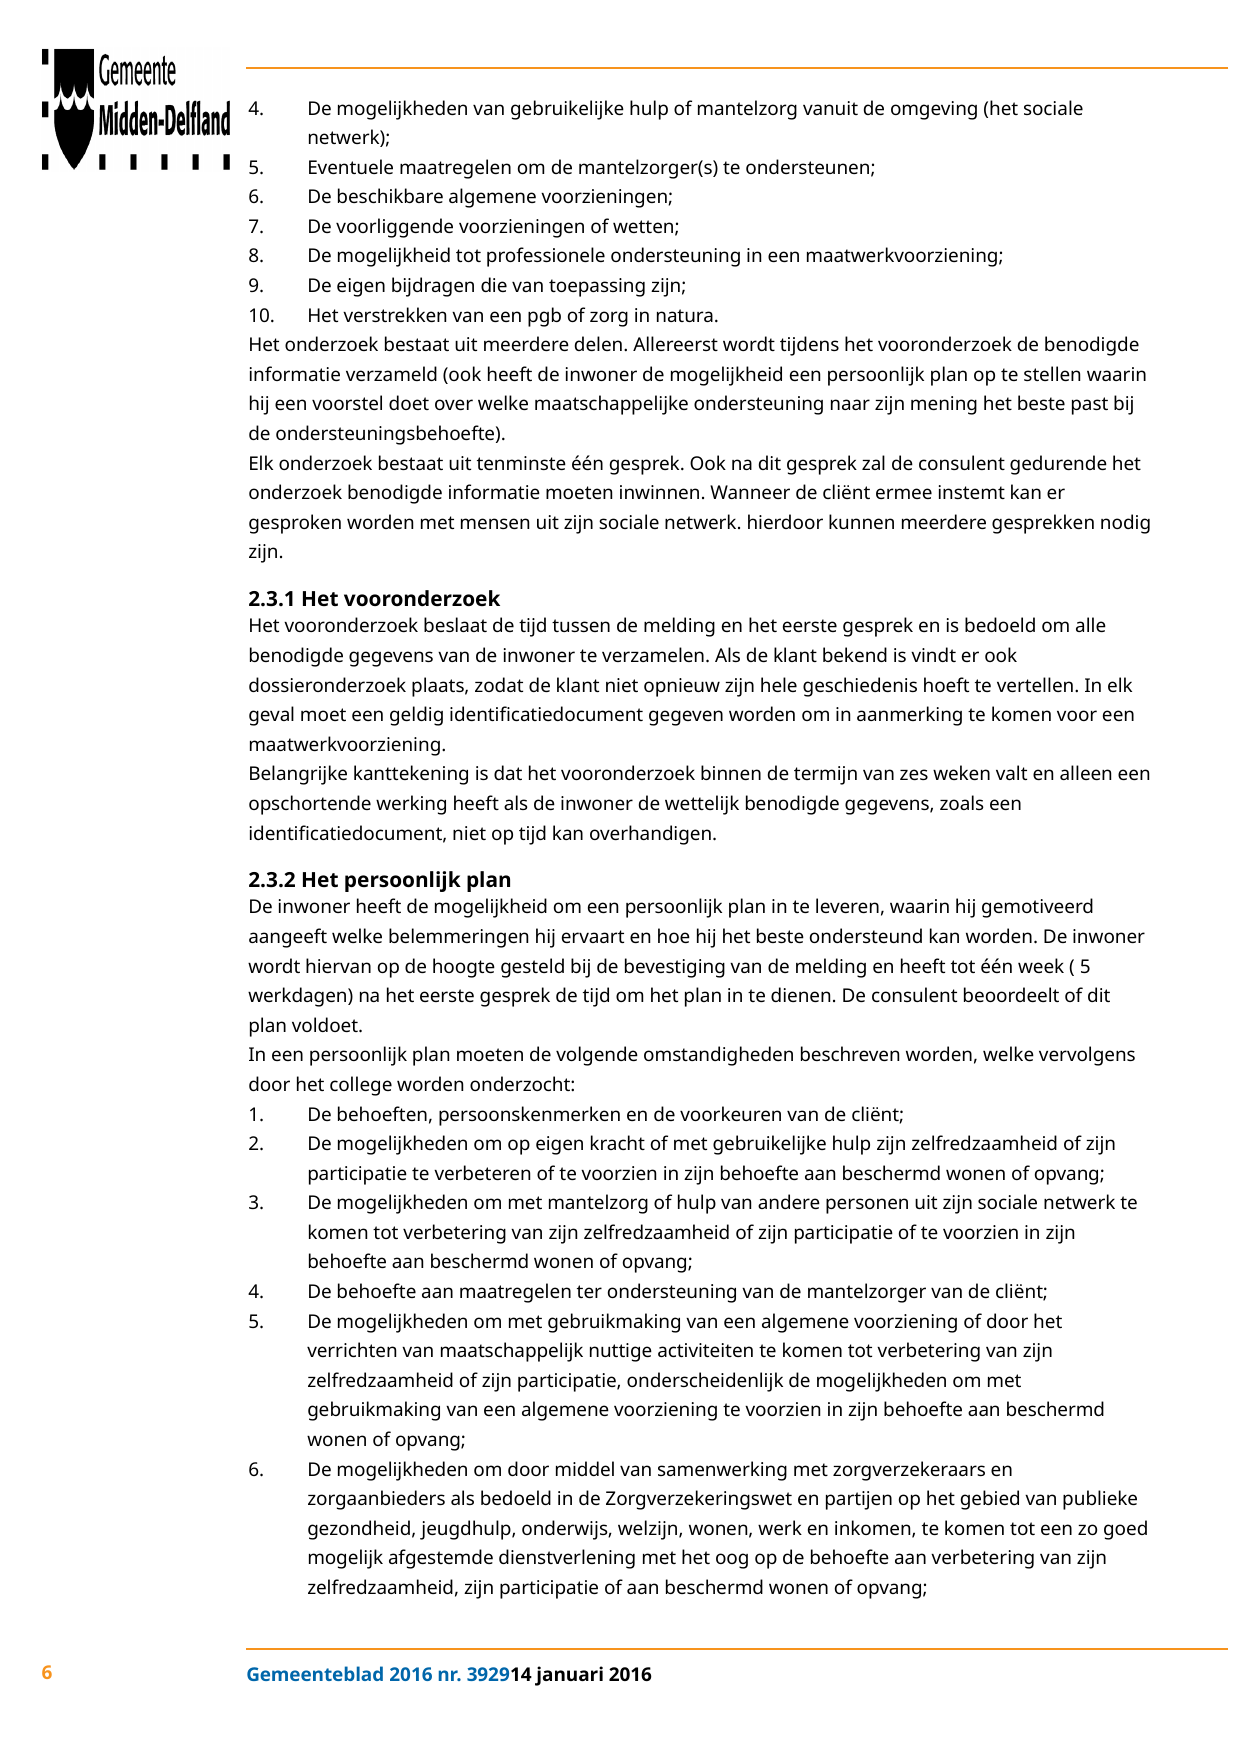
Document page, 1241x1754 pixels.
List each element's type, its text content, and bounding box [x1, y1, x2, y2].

text De inwoner heeft de mogelijkheid om een persoonlijk plan in te leveren, waarin hij gemotiveerd aangeeft welke belemmeringen hij ervaart en hoe hij het beste ondersteund kan worden. De inwoner wordt hiervan op de hoogte gesteld bij de bevestiging van de melding en heeft tot één week ( 5 werkdagen) na het eerste gesprek de tijd om het plan in te dienen. De consulent beoordeelt of dit plan voldoet. [248, 894, 1152, 1038]
text Elk onderzoek bestaat uit tenminste één gesprek. Ook na dit gesprek zal de consulent gedurende het onderzoek benodigde informatie moeten inwinnen. Wanneer de cliënt ermee instemt kan er gesproken worden met mensen uit zijn sociale netwerk. hierdoor kunnen meerdere gesprekken nodig zijn. [248, 450, 1152, 564]
text Het vooronderzoek beslaat de tijd tussen de melding en het eerste gesprek en is bedoeld om alle benodigde gegevens van de inwoner te verzamelen. Als de klant bekend is vindt er ook dossieronderzoek plaats, zodat de klant niet opnieuw zijn hele geschiedenis hoeft te vertellen. In elk geval moet een geldig identificatiedocument gegeven worden om in aanmerking te komen voor een maatwerkvoorziening. [248, 613, 1152, 757]
text Belangrijke kanttekening is dat het vooronderzoek binnen de termijn van zes weken valt en alleen een opschortende werking heeft als de inwoner de wettelijk benodigde gegevens, zoals een identificatiedocument, niet op tijd kan overhandigen. [248, 761, 1152, 845]
list De mogelijkheden om door middel van samenwerking met zorgverzekeraars en zorgaanbieders als bedoeld in de Zorgverzekeringswet en partijen op het gebied van publieke gezondheid, jeugdhulp, onderwijs, welzijn, wonen, werk en inkomen, te komen tot een zo goed mogelijk afgestemde dienstverlening met het oog op de behoefte aan verbetering van zijn zelfredzaamheid, zijn participatie of aan beschermd wonen of opvang; [248, 1456, 1152, 1600]
text 2.3.1 Het vooronderzoek [248, 584, 1152, 613]
text 2.3.2 Het persoonlijk plan [248, 865, 1152, 894]
list De behoeften, persoonskenmerken en de voorkeuren van de cliënt; [248, 1101, 1152, 1127]
list Eventuele maatregelen om de mantelzorger(s) te ondersteunen; [248, 154, 1152, 180]
list De mogelijkheden van gebruikelijke hulp of mantelzorg vanuit de omgeving (het sociale netwerk); [248, 95, 1152, 150]
list De beschikbare algemene voorzieningen; [248, 183, 1152, 209]
list De mogelijkheid tot professionele ondersteuning in een maatwerkvoorziening; [248, 243, 1152, 268]
list De behoefte aan maatregelen ter ondersteuning van de mantelzorger van de cliënt; [248, 1278, 1152, 1304]
list De mogelijkheden om op eigen kracht of met gebruikelijke hulp zijn zelfredzaamheid of zijn participatie te verbeteren of te voorzien in zijn behoefte aan beschermd wonen of opvang; [248, 1130, 1152, 1186]
picture [41, 47, 231, 172]
list De mogelijkheden om met mantelzorg of hulp van andere personen uit zijn sociale netwerk te komen tot verbetering van zijn zelfredzaamheid of zijn participatie of te voorzien in zijn behoefte aan beschermd wonen of opvang; [248, 1189, 1152, 1274]
text Het onderzoek bestaat uit meerdere delen. Allereerst wordt tijdens het vooronderzoek de benodigde informatie verzameld (ook heeft de inwoner de mogelijkheid een persoonlijk plan op te stellen waarin hij een voorstel doet over welke maatschappelijke ondersteuning naar zijn mening het beste past bij de ondersteuningsbehoefte). [248, 331, 1152, 446]
list Het verstrekken van een pgb of zorg in natura. [248, 302, 1152, 328]
list De voorliggende voorzieningen of wetten; [248, 213, 1152, 239]
text In een persoonlijk plan moeten de volgende omstandigheden beschreven worden, welke vervolgens door het college worden onderzocht: [248, 1042, 1152, 1097]
list De mogelijkheden om met gebruikmaking van een algemene voorziening of door het verrichten van maatschappelijk nuttige activiteiten te komen tot verbetering van zijn zelfredzaamheid of zijn participatie, onderscheidenlijk de mogelijkheden om met gebruikmaking van een algemene voorziening te voorzien in zijn behoefte aan beschermd wonen of opvang; [248, 1308, 1152, 1452]
list De eigen bijdragen die van toepassing zijn; [248, 272, 1152, 298]
